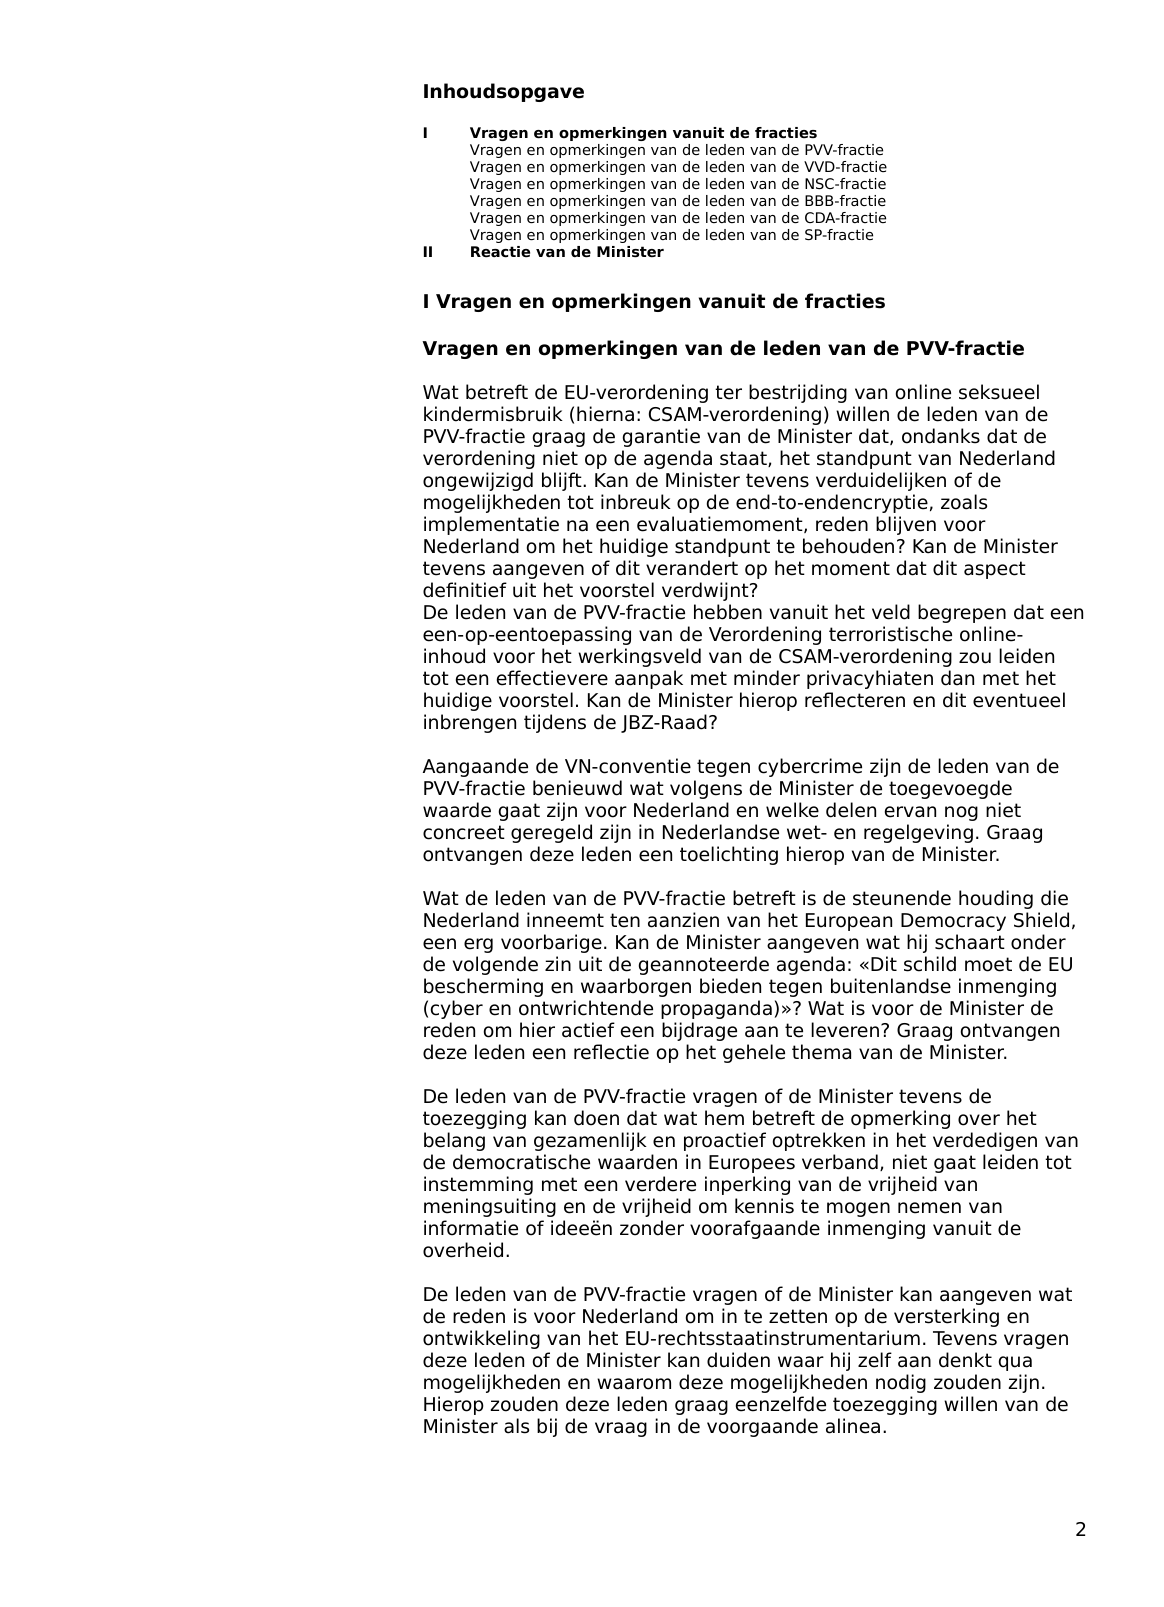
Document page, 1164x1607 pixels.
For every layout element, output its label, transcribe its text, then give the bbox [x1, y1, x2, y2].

table_cell [422, 210, 463, 227]
table_cell [422, 159, 463, 176]
text Wat betreft de EU-verordening ter bestrijding van online seksueel kindermisbruik (hierna: CSAM-verordening) willen de leden van de PVV-fractie graag de garantie van de Minister dat, ondanks dat de verordening niet op de agenda staat, het standpunt van Nederland ongewijzigd blijft. Kan de Minister tevens verduidelijken of de mogelijkheden tot inbreuk op de end-to-endencryptie, zoals implementatie na een evaluatiemoment, reden blijven voor Nederland om het huidige standpunt te behouden? Kan de Minister tevens aangeven of dit verandert op het moment dat dit aspect definitief uit het voorstel verdwijnt? [422, 382, 1087, 602]
table_cell Vragen en opmerkingen van de leden van de CDA-fractie [464, 210, 1087, 227]
text De leden van de PVV-fractie vragen of de Minister tevens de toezegging kan doen dat wat hem betreft de opmerking over het belang van gezamenlijk en proactief optrekken in het verdedigen van de democratische waarden in Europees verband, niet gaat leiden tot instemming met een verdere inperking van de vrijheid van meningsuiting en de vrijheid om kennis te mogen nemen van informatie of ideeën zonder voorafgaande inmenging vanuit de overheid. [422, 1086, 1087, 1262]
table_cell II [422, 244, 463, 261]
table_header Vragen en opmerkingen vanuit de fracties [464, 125, 1087, 142]
text Wat de leden van de PVV-fractie betreft is de steunende houding die Nederland inneemt ten aanzien van het European Democracy Shield, een erg voorbarige. Kan de Minister aangeven wat hij schaart onder de volgende zin uit de geannoteerde agenda: «Dit schild moet de EU bescherming en waarborgen bieden tegen buitenlandse inmenging (cyber en ontwrichtende propaganda)»? Wat is voor de Minister de reden om hier actief een bijdrage aan te leveren? Graag ontvangen deze leden een reflectie op het gehele thema van de Minister. [422, 888, 1087, 1064]
subtitle Vragen en opmerkingen van de leden van de PVV-fractie [422, 338, 1087, 360]
table_header I [422, 125, 463, 142]
table_cell [422, 142, 463, 159]
table_cell Vragen en opmerkingen van de leden van de SP-fractie [464, 227, 1087, 244]
table_cell Vragen en opmerkingen van de leden van de PVV-fractie [464, 142, 1087, 159]
text Aangaande de VN-conventie tegen cybercrime zijn de leden van de PVV-fractie benieuwd wat volgens de Minister de toegevoegde waarde gaat zijn voor Nederland en welke delen ervan nog niet concreet geregeld zijn in Nederlandse wet- en regelgeving. Graag ontvangen deze leden een toelichting hierop van de Minister. [422, 756, 1087, 866]
table_cell Vragen en opmerkingen van de leden van de NSC-fractie [464, 176, 1087, 193]
table_cell [422, 193, 463, 210]
subtitle Inhoudsopgave [422, 81, 1087, 103]
table_cell Vragen en opmerkingen van de leden van de VVD-fractie [464, 159, 1087, 176]
text De leden van de PVV-fractie hebben vanuit het veld begrepen dat een een-op-eentoepassing van de Verordening terroristische online-inhoud voor het werkingsveld van de CSAM-verordening zou leiden tot een effectievere aanpak met minder privacyhiaten dan met het huidige voorstel. Kan de Minister hierop reflecteren en dit eventueel inbrengen tijdens de JBZ-Raad? [422, 602, 1087, 734]
text De leden van de PVV-fractie vragen of de Minister kan aangeven wat de reden is voor Nederland om in te zetten op de versterking en ontwikkeling van het EU-rechtsstaatinstrumentarium. Tevens vragen deze leden of de Minister kan duiden waar hij zelf aan denkt qua mogelijkheden en waarom deze mogelijkheden nodig zouden zijn. Hierop zouden deze leden graag eenzelfde toezegging willen van de Minister als bij de vraag in de voorgaande alinea. [422, 1284, 1087, 1438]
subtitle I Vragen en opmerkingen vanuit de fracties [422, 291, 1087, 313]
table_cell Reactie van de Minister [464, 244, 1087, 261]
table_cell Vragen en opmerkingen van de leden van de BBB-fractie [464, 193, 1087, 210]
table_cell [422, 227, 463, 244]
table_cell [422, 176, 463, 193]
